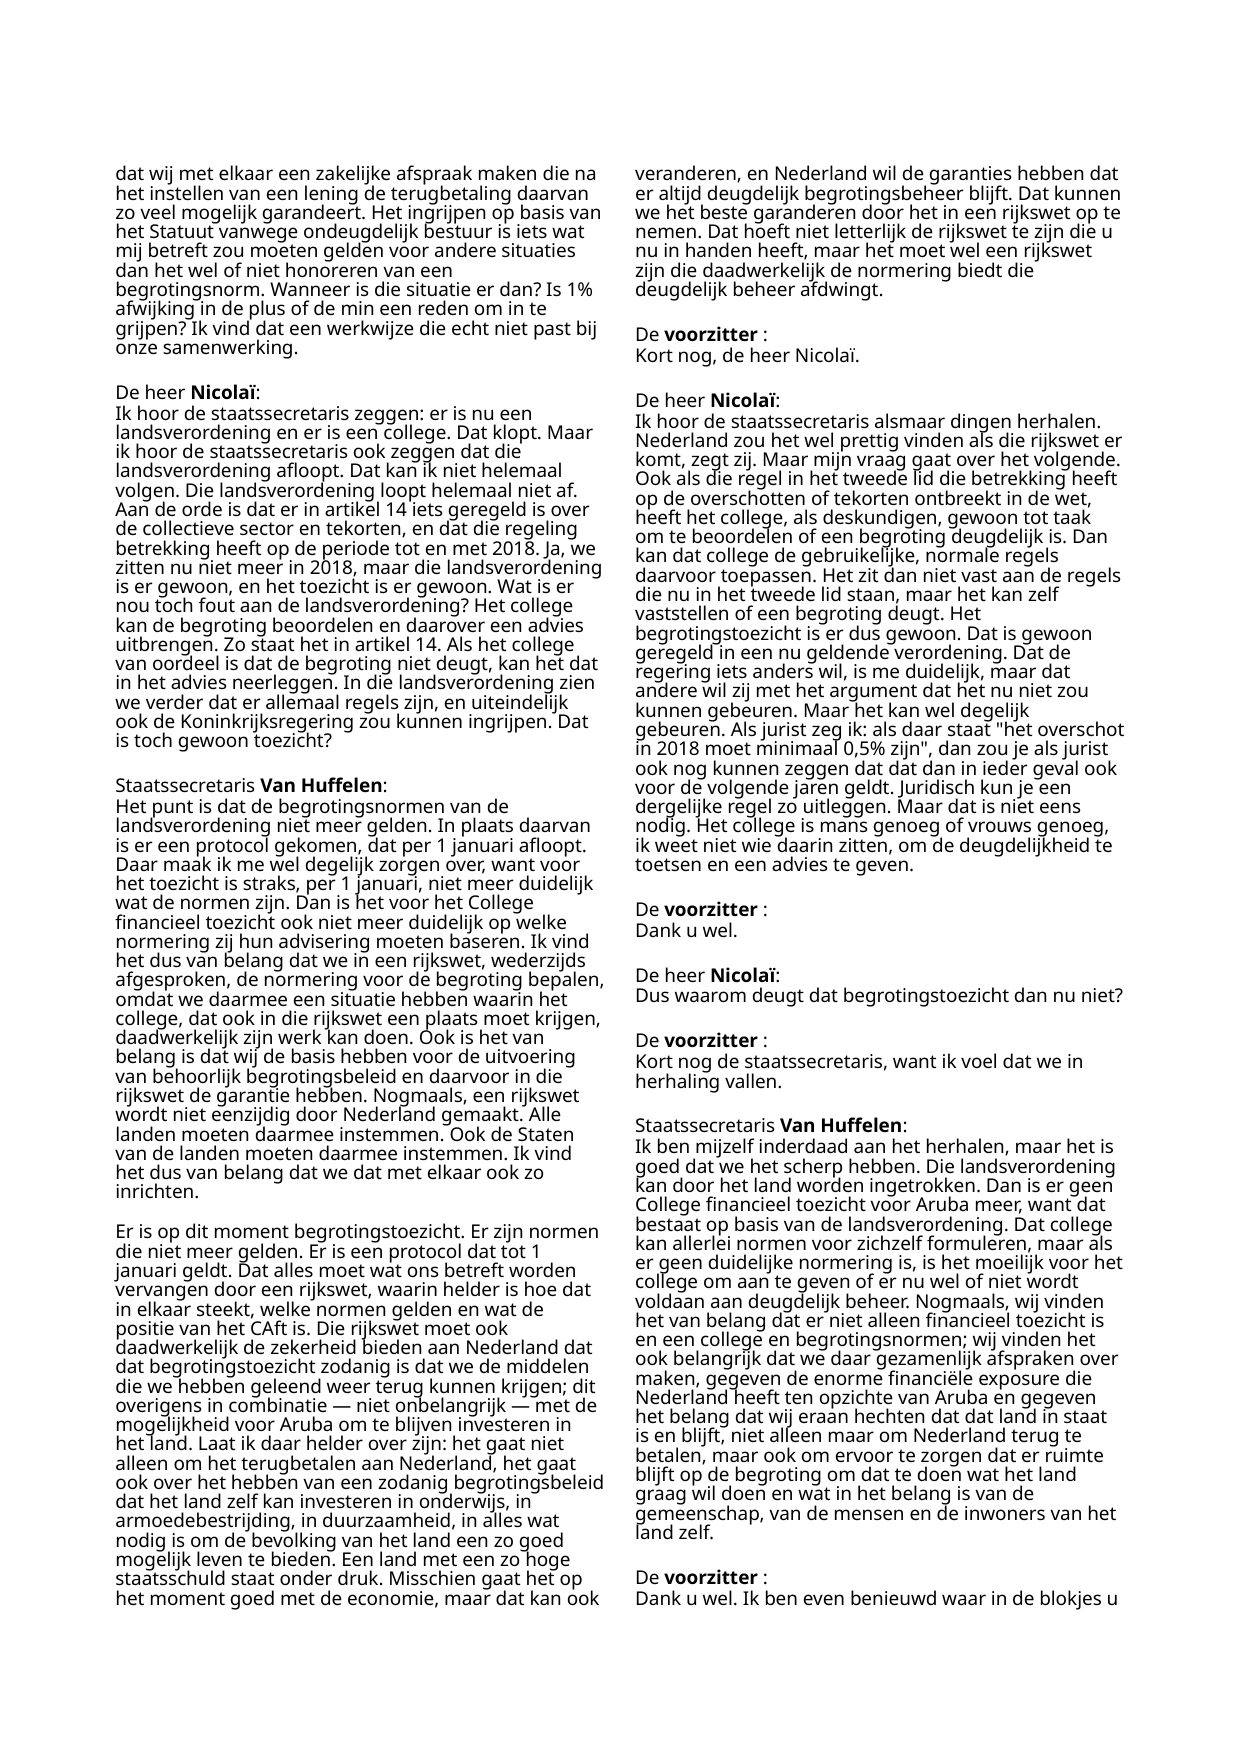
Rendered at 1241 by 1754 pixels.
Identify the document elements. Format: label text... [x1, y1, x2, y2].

text Kort nog de staatssecretaris, want ik voel dat we in herhaling vallen. [635, 1053, 1125, 1092]
text De voorzitter : [635, 1564, 1125, 1590]
text De voorzitter : [635, 896, 1125, 922]
text Er is op dit moment begrotingstoezicht. Er zijn normen die niet meer gelden. Er is een protocol dat tot 1 januari geldt. Dat alles moet wat ons betreft worden vervangen door een rijkswet, waarin helder is hoe dat in elkaar steekt, welke normen gelden en wat de positie van het CAft is. Die rijkswet moet ook daadwerkelijk de zekerheid bieden aan Nederland dat dat begrotingstoezicht zodanig is dat we de middelen die we hebben geleend weer terug kunnen krijgen; dit overigens in combinatie — niet onbelangrijk — met de mogelijkheid voor Aruba om te blijven investeren in het land. Laat ik daar helder over zijn: het gaat niet alleen om het terugbetalen aan Nederland, het gaat ook over het hebben van een zodanig begrotingsbeleid dat het land zelf kan investeren in onderwijs, in armoedebestrijding, in duurzaamheid, in alles wat nodig is om de bevolking van het land een zo goed mogelijk leven te bieden. Een land met een zo hoge staatsschuld staat onder druk. Misschien gaat het op het moment goed met de economie, maar dat kan ook [115, 1223, 605, 1609]
text Ik hoor de staatssecretaris zeggen: er is nu een landsverordening en er is een college. Dat klopt. Maar ik hoor de staatssecretaris ook zeggen dat die landsverordening afloopt. Dat kan ik niet helemaal volgen. Die landsverordening loopt helemaal niet af. Aan de orde is dat er in artikel 14 iets geregeld is over de collectieve sector en tekorten, en dat die regeling betrekking heeft op de periode tot en met 2018. Ja, we zitten nu niet meer in 2018, maar die landsverordening is er gewoon, en het toezicht is er gewoon. Wat is er nou toch fout aan de landsverordening? Het college kan de begroting beoordelen en daarover een advies uitbrengen. Zo staat het in artikel 14. Als het college van oordeel is dat de begroting niet deugt, kan het dat in het advies neerleggen. In die landsverordening zien we verder dat er allemaal regels zijn, en uiteindelijk ook de Koninkrijksregering zou kunnen ingrijpen. Dat is toch gewoon toezicht? [115, 404, 605, 751]
text Staatssecretaris Van Huffelen: [115, 772, 605, 798]
text Dus waarom deugt dat begrotingstoezicht dan nu niet? [635, 987, 1125, 1007]
text Kort nog, de heer Nicolaï. [635, 347, 1125, 366]
text De voorzitter : [635, 1028, 1125, 1053]
text Dank u wel. [635, 922, 1125, 941]
text Dank u wel. Ik ben even benieuwd waar in de blokjes u [635, 1590, 1125, 1609]
text veranderen, en Nederland wil de garanties hebben dat er altijd deugdelijk begrotingsbeheer blijft. Dat kunnen we het beste garanderen door het in een rijkswet op te nemen. Dat hoeft niet letterlijk de rijkswet te zijn die u nu in handen heeft, maar het moet wel een rijkswet zijn die daadwerkelijk de normering biedt die deugdelijk beheer afdwingt. [635, 165, 1125, 300]
text Ik hoor de staatssecretaris alsmaar dingen herhalen. Nederland zou het wel prettig vinden als die rijkswet er komt, zegt zij. Maar mijn vraag gaat over het volgende. Ook als die regel in het tweede lid die betrekking heeft op de overschotten of tekorten ontbreekt in de wet, heeft het college, als deskundigen, gewoon tot taak om te beoordelen of een begroting deugdelijk is. Dan kan dat college de gebruikelijke, normale regels daarvoor toepassen. Het zit dan niet vast aan de regels die nu in het tweede lid staan, maar het kan zelf vaststellen of een begroting deugt. Het begrotingstoezicht is er dus gewoon. Dat is gewoon geregeld in een nu geldende verordening. Dat de regering iets anders wil, is me duidelijk, maar dat andere wil zij met het argument dat het nu niet zou kunnen gebeuren. Maar het kan wel degelijk gebeuren. Als jurist zeg ik: als daar staat "het overschot in 2018 moet minimaal 0,5% zijn", dan zou je als jurist ook nog kunnen zeggen dat dat dan in ieder geval ook voor de volgende jaren geldt. Juridisch kun je een dergelijke regel zo uitleggen. Maar dat is niet eens nodig. Het college is mans genoeg of vrouws genoeg, ik weet niet wie daarin zitten, om de deugdelijkheid te toetsen en een advies te geven. [635, 413, 1125, 875]
text De heer Nicolaï: [635, 387, 1125, 413]
text De heer Nicolaï: [115, 379, 605, 404]
text Ik ben mijzelf inderdaad aan het herhalen, maar het is goed dat we het scherp hebben. Die landsverordening kan door het land worden ingetrokken. Dan is er geen College financieel toezicht voor Aruba meer, want dat bestaat op basis van de landsverordening. Dat college kan allerlei normen voor zichzelf formuleren, maar als er geen duidelijke normering is, is het moeilijk voor het college om aan te geven of er nu wel of niet wordt voldaan aan deugdelijk beheer. Nogmaals, wij vinden het van belang dat er niet alleen financieel toezicht is en een college en begrotingsnormen; wij vinden het ook belangrijk dat we daar gezamenlijk afspraken over maken, gegeven de enorme financiële exposure die Nederland heeft ten opzichte van Aruba en gegeven het belang dat wij eraan hechten dat dat land in staat is en blijft, niet alleen maar om Nederland terug te betalen, maar ook om ervoor te zorgen dat er ruimte blijft op de begroting om dat te doen wat het land graag wil doen en wat in het belang is van de gemeenschap, van de mensen en de inwoners van het land zelf. [635, 1138, 1125, 1543]
text dat wij met elkaar een zakelijke afspraak maken die na het instellen van een lening de terugbetaling daarvan zo veel mogelijk garandeert. Het ingrijpen op basis van het Statuut vanwege ondeugdelijk bestuur is iets wat mij betreft zou moeten gelden voor andere situaties dan het wel of niet honoreren van een begrotingsnorm. Wanneer is die situatie er dan? Is 1% afwijking in de plus of de min een reden om in te grijpen? Ik vind dat een werkwijze die echt niet past bij onze samenwerking. [115, 165, 605, 358]
text Het punt is dat de begrotingsnormen van de landsverordening niet meer gelden. In plaats daarvan is er een protocol gekomen, dat per 1 januari afloopt. Daar maak ik me wel degelijk zorgen over, want voor het toezicht is straks, per 1 januari, niet meer duidelijk wat de normen zijn. Dan is het voor het College financieel toezicht ook niet meer duidelijk op welke normering zij hun advisering moeten baseren. Ik vind het dus van belang dat we in een rijkswet, wederzijds afgesproken, de normering voor de begroting bepalen, omdat we daarmee een situatie hebben waarin het college, dat ook in die rijkswet een plaats moet krijgen, daadwerkelijk zijn werk kan doen. Ook is het van belang is dat wij de basis hebben voor de uitvoering van behoorlijk begrotingsbeleid en daarvoor in die rijkswet de garantie hebben. Nogmaals, een rijkswet wordt niet eenzijdig door Nederland gemaakt. Alle landen moeten daarmee instemmen. Ook de Staten van de landen moeten daarmee instemmen. Ik vind het dus van belang dat we dat met elkaar ook zo inrichten. [115, 798, 605, 1203]
text De voorzitter : [635, 321, 1125, 347]
text Staatssecretaris Van Huffelen: [635, 1113, 1125, 1138]
text De heer Nicolaï: [635, 962, 1125, 987]
